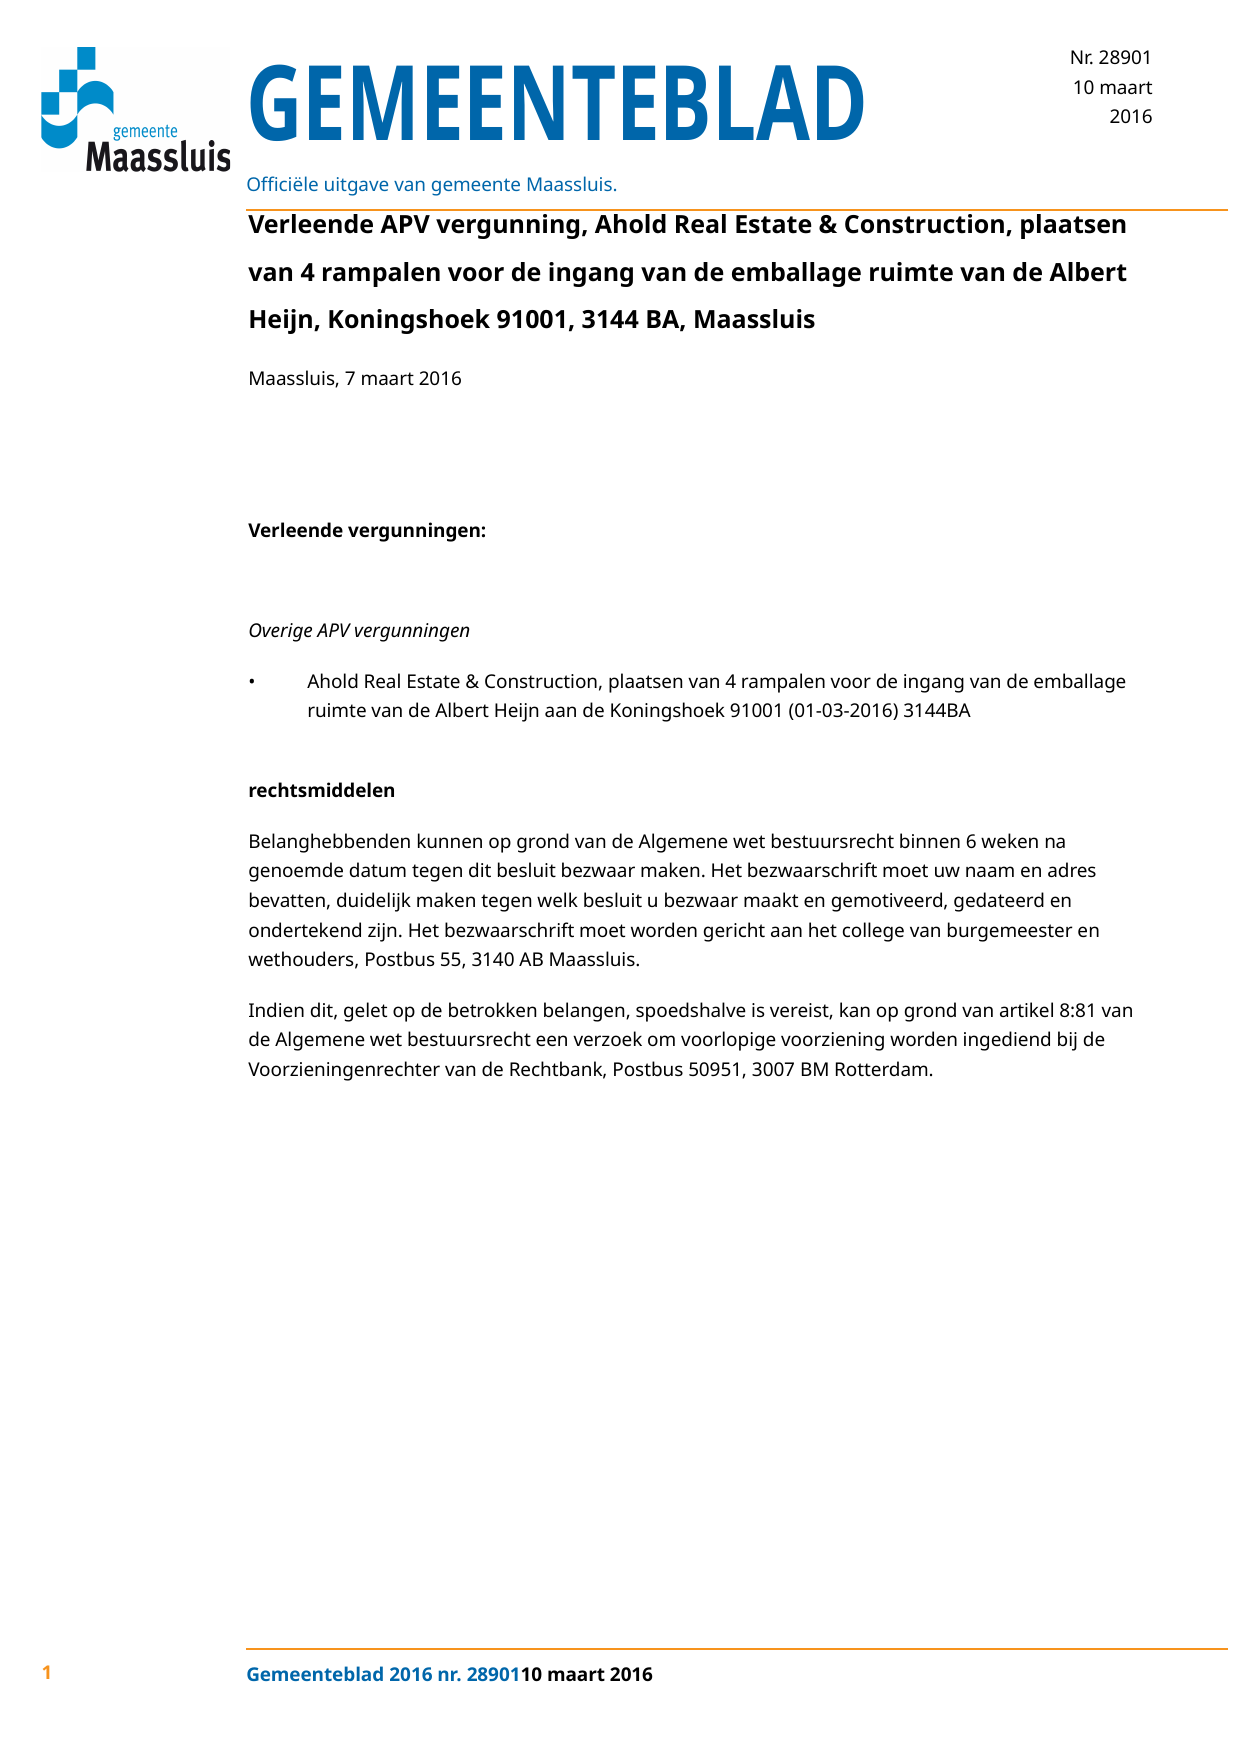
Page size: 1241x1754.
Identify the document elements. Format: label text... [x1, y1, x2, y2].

picture [41, 47, 77, 92]
text rechtsmiddelen [248, 778, 1152, 803]
picture [41, 47, 231, 172]
text Verleende vergunningen: [248, 517, 1152, 542]
text Verleende APV vergunning, Ahold Real Estate & Construction, plaatsen van 4 rampalen voor de ingang van de emballage ruimte van de Albert Heijn, Koningshoek 91001, 3144 BA, Maassluis [248, 211, 1152, 336]
text Belanghebbenden kunnen op grond van de Algemene wet bestuursrecht binnen 6 weken na genoemde datum tegen dit besluit bezwaar maken. Het bezwaarschrift moet uw naam en adres bevatten, duidelijk maken tegen welk besluit u bezwaar maakt en gemotiveerd, gedateerd en ondertekend zijn. Het bezwaarschrift moet worden gericht aan het college van burgemeester en wethouders, Postbus 55, 3140 AB Maassluis. [248, 828, 1152, 972]
list Ahold Real Estate & Construction, plaatsen van 4 rampalen voor de ingang van de emballage ruimte van de Albert Heijn aan de Koningshoek 91001 (01-03-2016) 3144BA [248, 668, 1152, 723]
text Maassluis, 7 maart 2016 [248, 366, 1152, 391]
text Indien dit, gelet op de betrokken belangen, spoedshalve is vereist, kan op grond van artikel 8:81 van de Algemene wet bestuursrecht een verzoek om voorlopige voorziening worden ingediend bij de Voorzieningenrechter van de Rechtbank, Postbus 50951, 3007 BM Rotterdam. [248, 997, 1152, 1082]
text Overige APV vergunningen [248, 618, 1152, 643]
